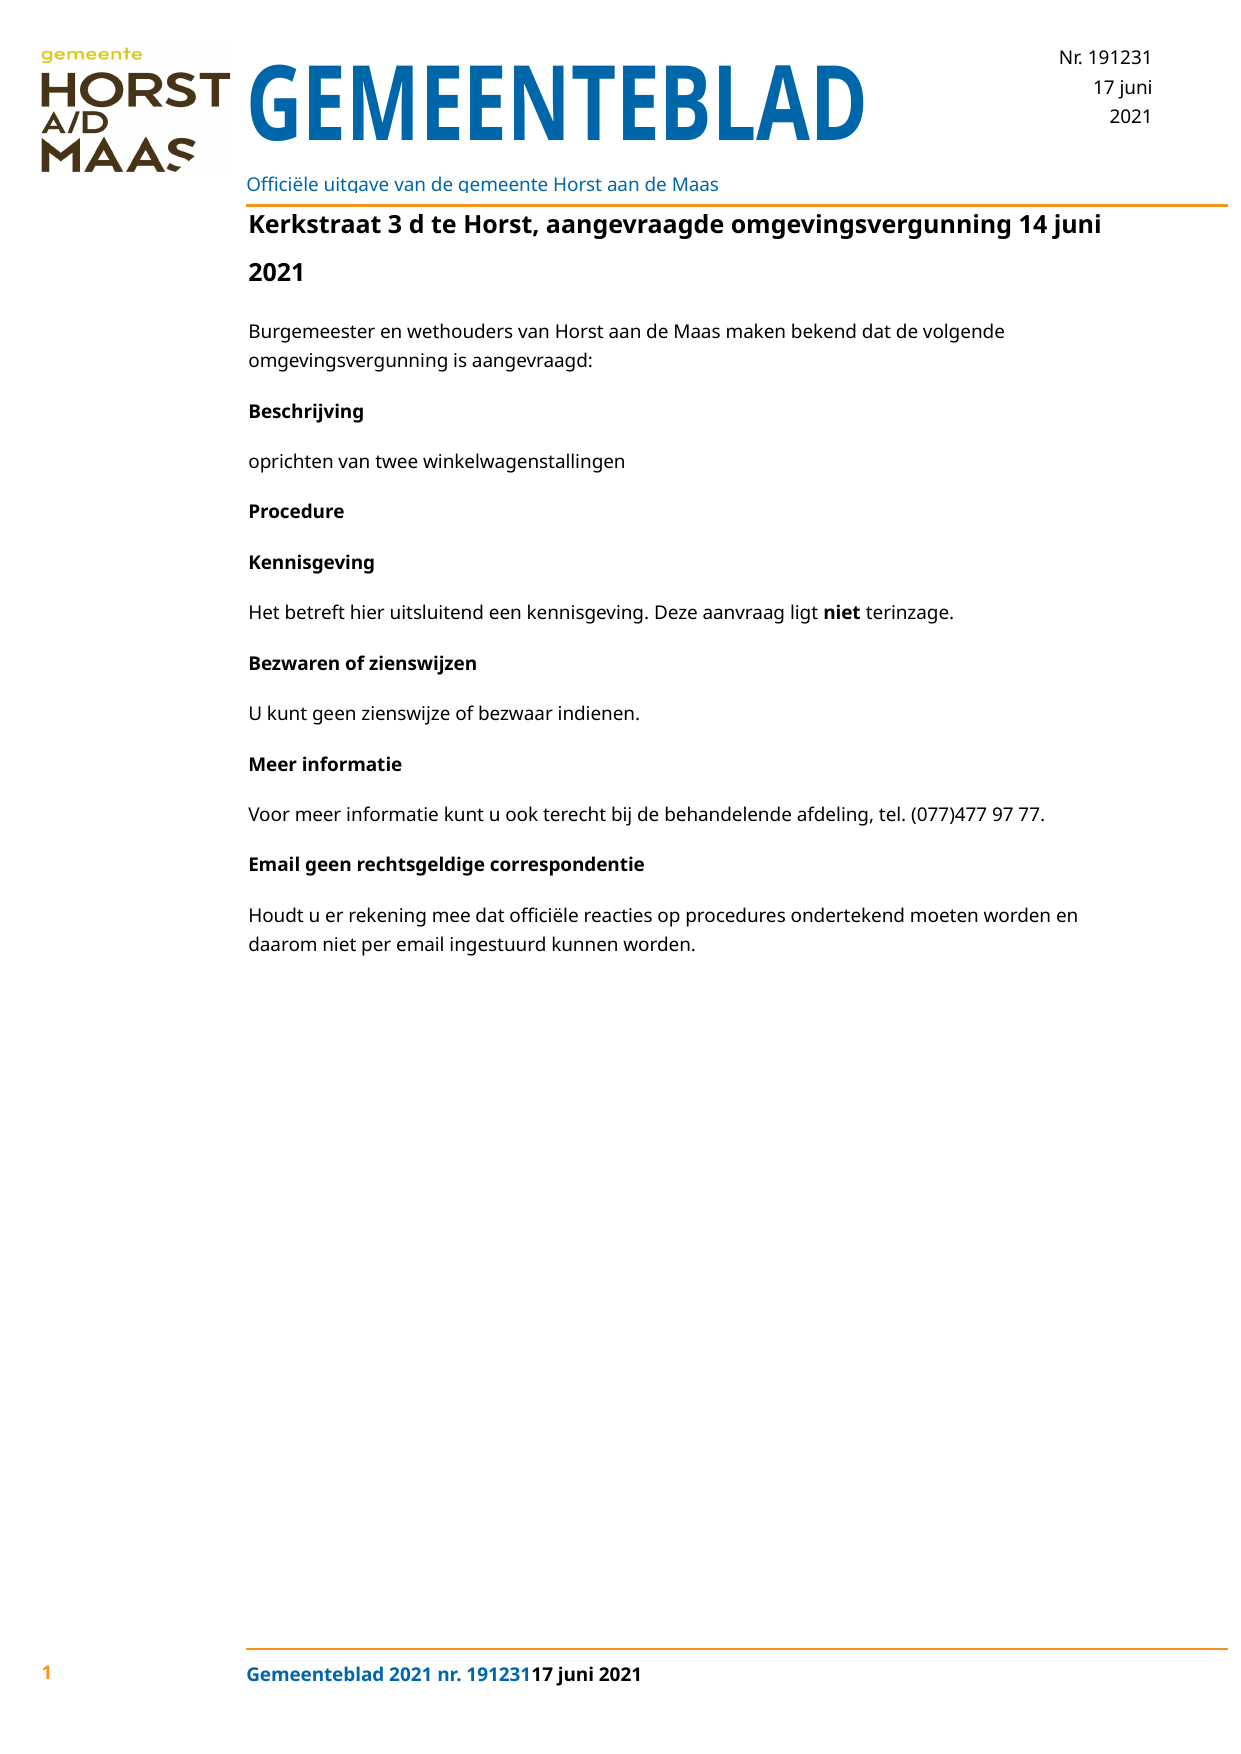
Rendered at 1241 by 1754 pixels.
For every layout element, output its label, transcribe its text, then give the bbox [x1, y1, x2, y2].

text Kennisgeving [248, 549, 1152, 575]
text Procedure [248, 499, 1152, 524]
text oprichten van twee winkelwagenstallingen [248, 448, 1152, 474]
text Burgemeester en wethouders van Horst aan de Maas maken bekend dat de volgende omgevingsvergunning is aangevraagd: [248, 318, 1152, 373]
text U kunt geen zienswijze of bezwaar indienen. [248, 700, 1152, 726]
text Email geen rechtsgeldige correspondentie [248, 852, 1152, 877]
picture [41, 47, 231, 172]
text Kerkstraat 3 d te Horst, aangevraagde omgevingsvergunning 14 juni 2021 [248, 207, 1152, 288]
text Voor meer informatie kunt u ook terecht bij de behandelende afdeling, tel. (077)477 97 77. [248, 801, 1152, 827]
text Het betreft hier uitsluitend een kennisgeving. Deze aanvraag ligt niet terinzage. [248, 599, 1152, 625]
text Houdt u er rekening mee dat officiële reacties op procedures ondertekend moeten worden en daarom niet per email ingestuurd kunnen worden. [248, 902, 1152, 957]
text Beschrijving [248, 398, 1152, 424]
text Meer informatie [248, 751, 1152, 777]
text Bezwaren of zienswijzen [248, 650, 1152, 676]
